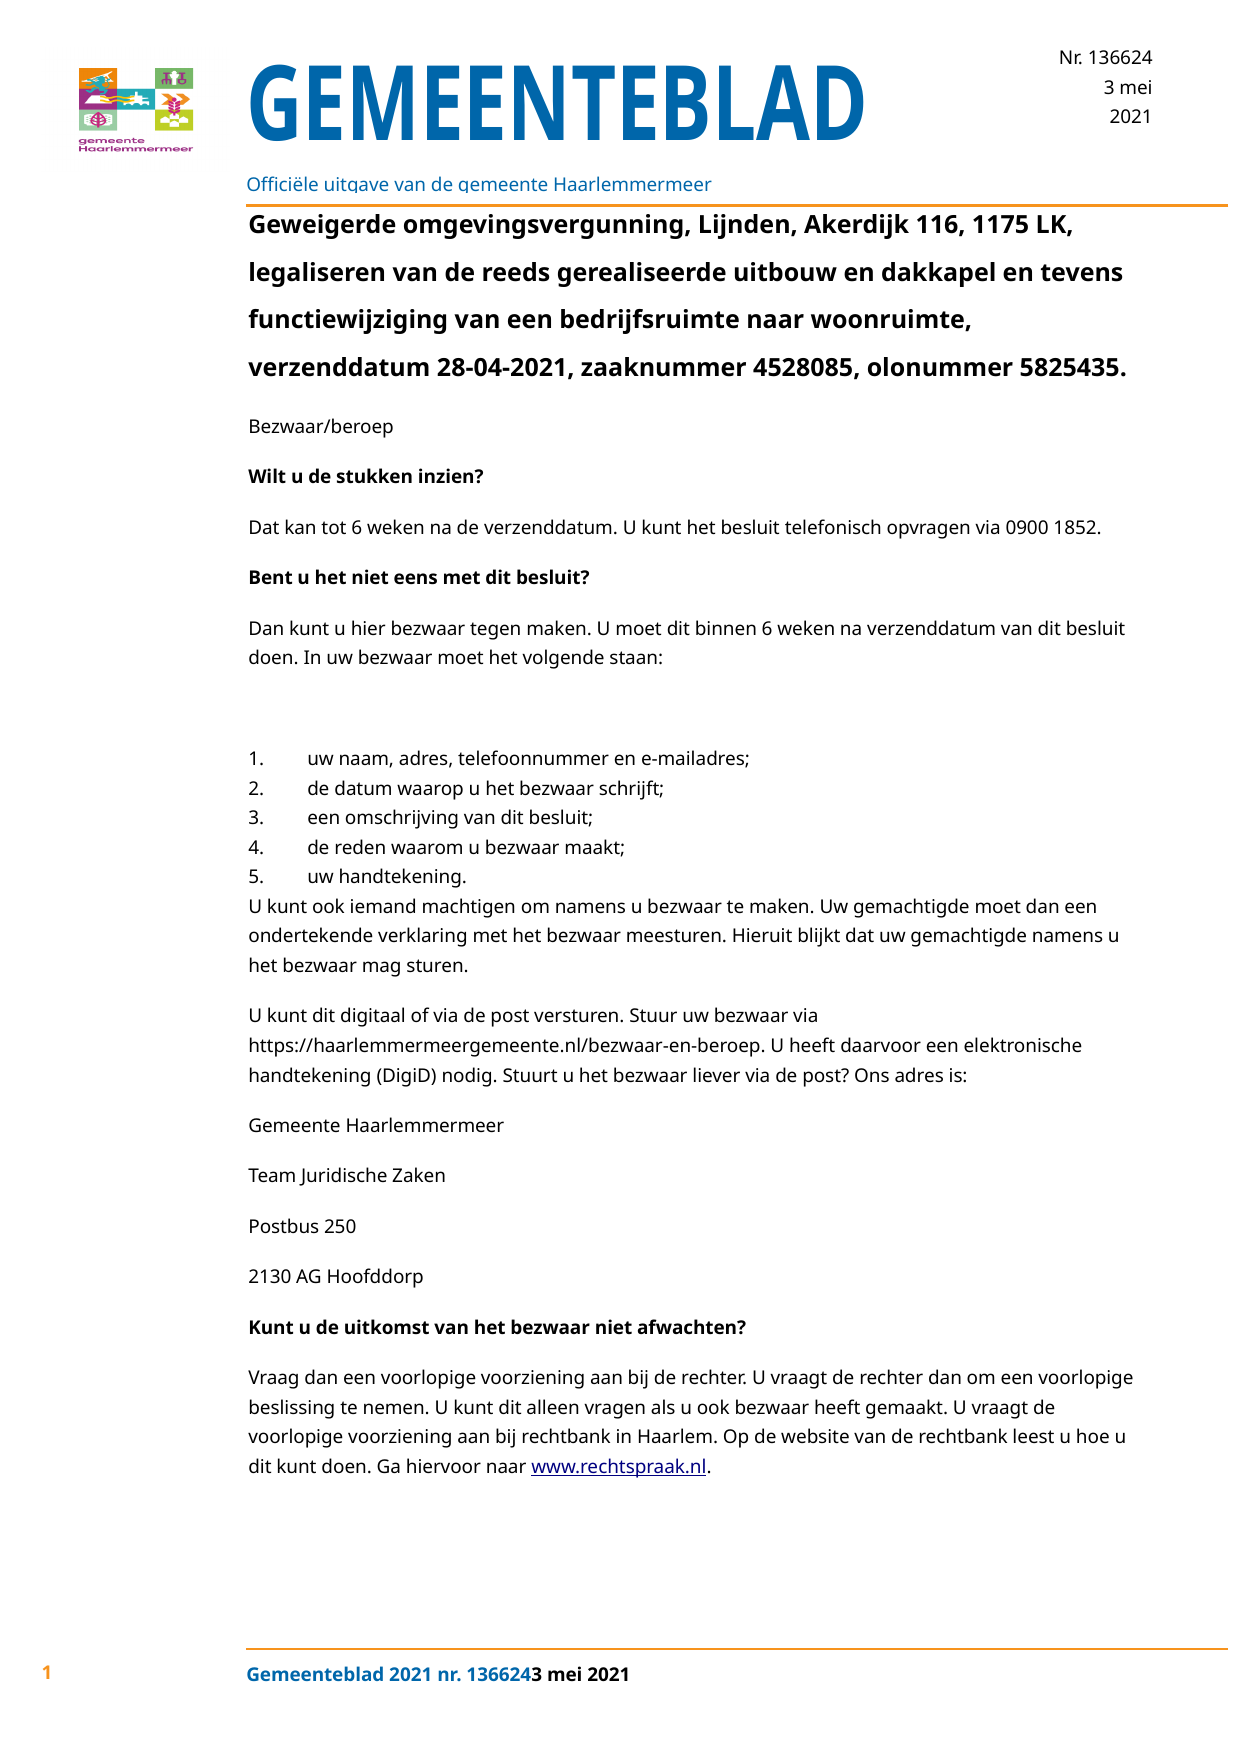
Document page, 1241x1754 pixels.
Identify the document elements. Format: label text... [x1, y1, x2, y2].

text Kunt u de uitkomst van het bezwaar niet afwachten? [248, 1314, 1152, 1340]
list de reden waarom u bezwaar maakt; [248, 834, 1152, 860]
list de datum waarop u het bezwaar schrijft; [248, 775, 1152, 801]
text Bezwaar/beroep [248, 413, 1152, 439]
list een omschrijving van dit besluit; [248, 804, 1152, 830]
text Dat kan tot 6 weken na de verzenddatum. U kunt het besluit telefonisch opvragen via 0900 1852. [248, 514, 1152, 540]
list uw handtekening. [248, 863, 1152, 889]
text Vraag dan een voorlopige voorziening aan bij de rechter. U vraagt de rechter dan om een voorlopige beslissing te nemen. U kunt dit alleen vragen als u ook bezwaar heeft gemaakt. U vraagt de voorlopige voorziening aan bij rechtbank in Haarlem. Op de website van de rechtbank leest u hoe u dit kunt doen. Ga hiervoor naar www.rechtspraak.nl. [248, 1364, 1152, 1479]
text Geweigerde omgevingsvergunning, Lijnden, Akerdijk 116, 1175 LK, legaliseren van de reeds gerealiseerde uitbouw en dakkapel en tevens functiewijziging van een bedrijfsruimte naar woonruimte, verzenddatum 28-04-2021, zaaknummer 4528085, olonummer 5825435. [248, 207, 1152, 384]
text Wilt u de stukken inzien? [248, 463, 1152, 489]
text Team Juridische Zaken [248, 1163, 1152, 1188]
list uw naam, adres, telefoonnummer en e-mailadres; [248, 745, 1152, 771]
text Bent u het niet eens met dit besluit? [248, 564, 1152, 590]
text Gemeente Haarlemmermeer [248, 1112, 1152, 1138]
text U kunt dit digitaal of via de post versturen. Stuur uw bezwaar via https://haarlemmermeergemeente.nl/bezwaar-en-beroep. U heeft daarvoor een elektronische handtekening (DigiD) nodig. Stuurt u het bezwaar liever via de post? Ons adres is: [248, 1003, 1152, 1088]
picture [41, 47, 231, 172]
text U kunt ook iemand machtigen om namens u bezwaar te maken. Uw gemachtigde moet dan een ondertekende verklaring met het bezwaar meesturen. Hieruit blijkt dat uw gemachtigde namens u het bezwaar mag sturen. [248, 893, 1152, 978]
text Postbus 250 [248, 1213, 1152, 1239]
text 2130 AG Hoofddorp [248, 1263, 1152, 1289]
text Dan kunt u hier bezwaar tegen maken. U moet dit binnen 6 weken na verzenddatum van dit besluit doen. In uw bezwaar moet het volgende staan: [248, 615, 1152, 670]
